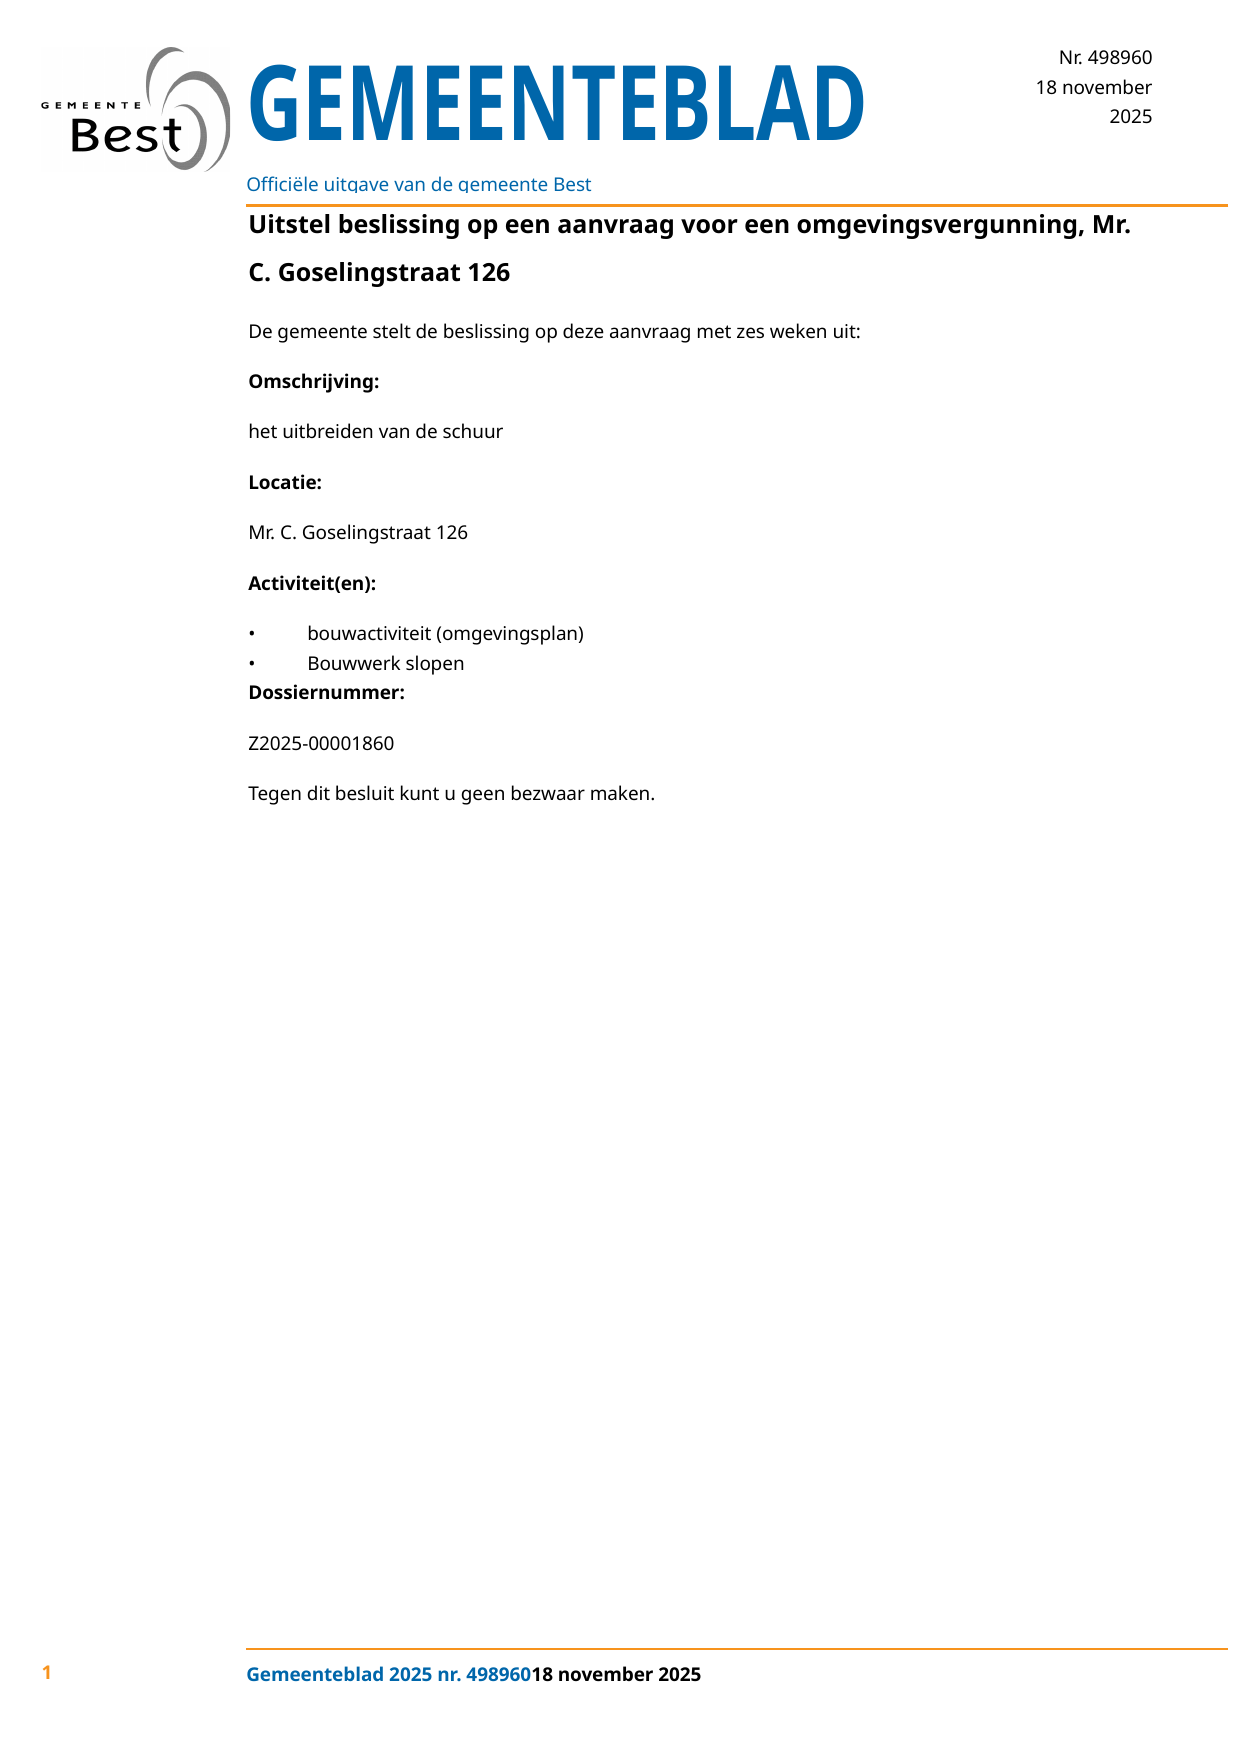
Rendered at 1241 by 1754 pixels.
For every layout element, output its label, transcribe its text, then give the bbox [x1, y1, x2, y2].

text het uitbreiden van de schuur [248, 419, 1152, 444]
list bouwactiviteit (omgevingsplan) [248, 620, 1152, 646]
list Bouwwerk slopen [248, 650, 1152, 676]
text De gemeente stelt de beslissing op deze aanvraag met zes weken uit: [248, 318, 1152, 344]
text Locatie: [248, 469, 1152, 495]
text Tegen dit besluit kunt u geen bezwaar maken. [248, 780, 1152, 806]
text Omschrijving: [248, 368, 1152, 394]
picture [41, 47, 231, 172]
text Activiteit(en): [248, 570, 1152, 596]
text Dossiernummer: [248, 679, 1152, 705]
text Z2025-00001860 [248, 730, 1152, 756]
text Mr. C. Goselingstraat 126 [248, 519, 1152, 545]
text Uitstel beslissing op een aanvraag voor een omgevingsvergunning, Mr. C. Goselingstraat 126 [248, 207, 1152, 288]
